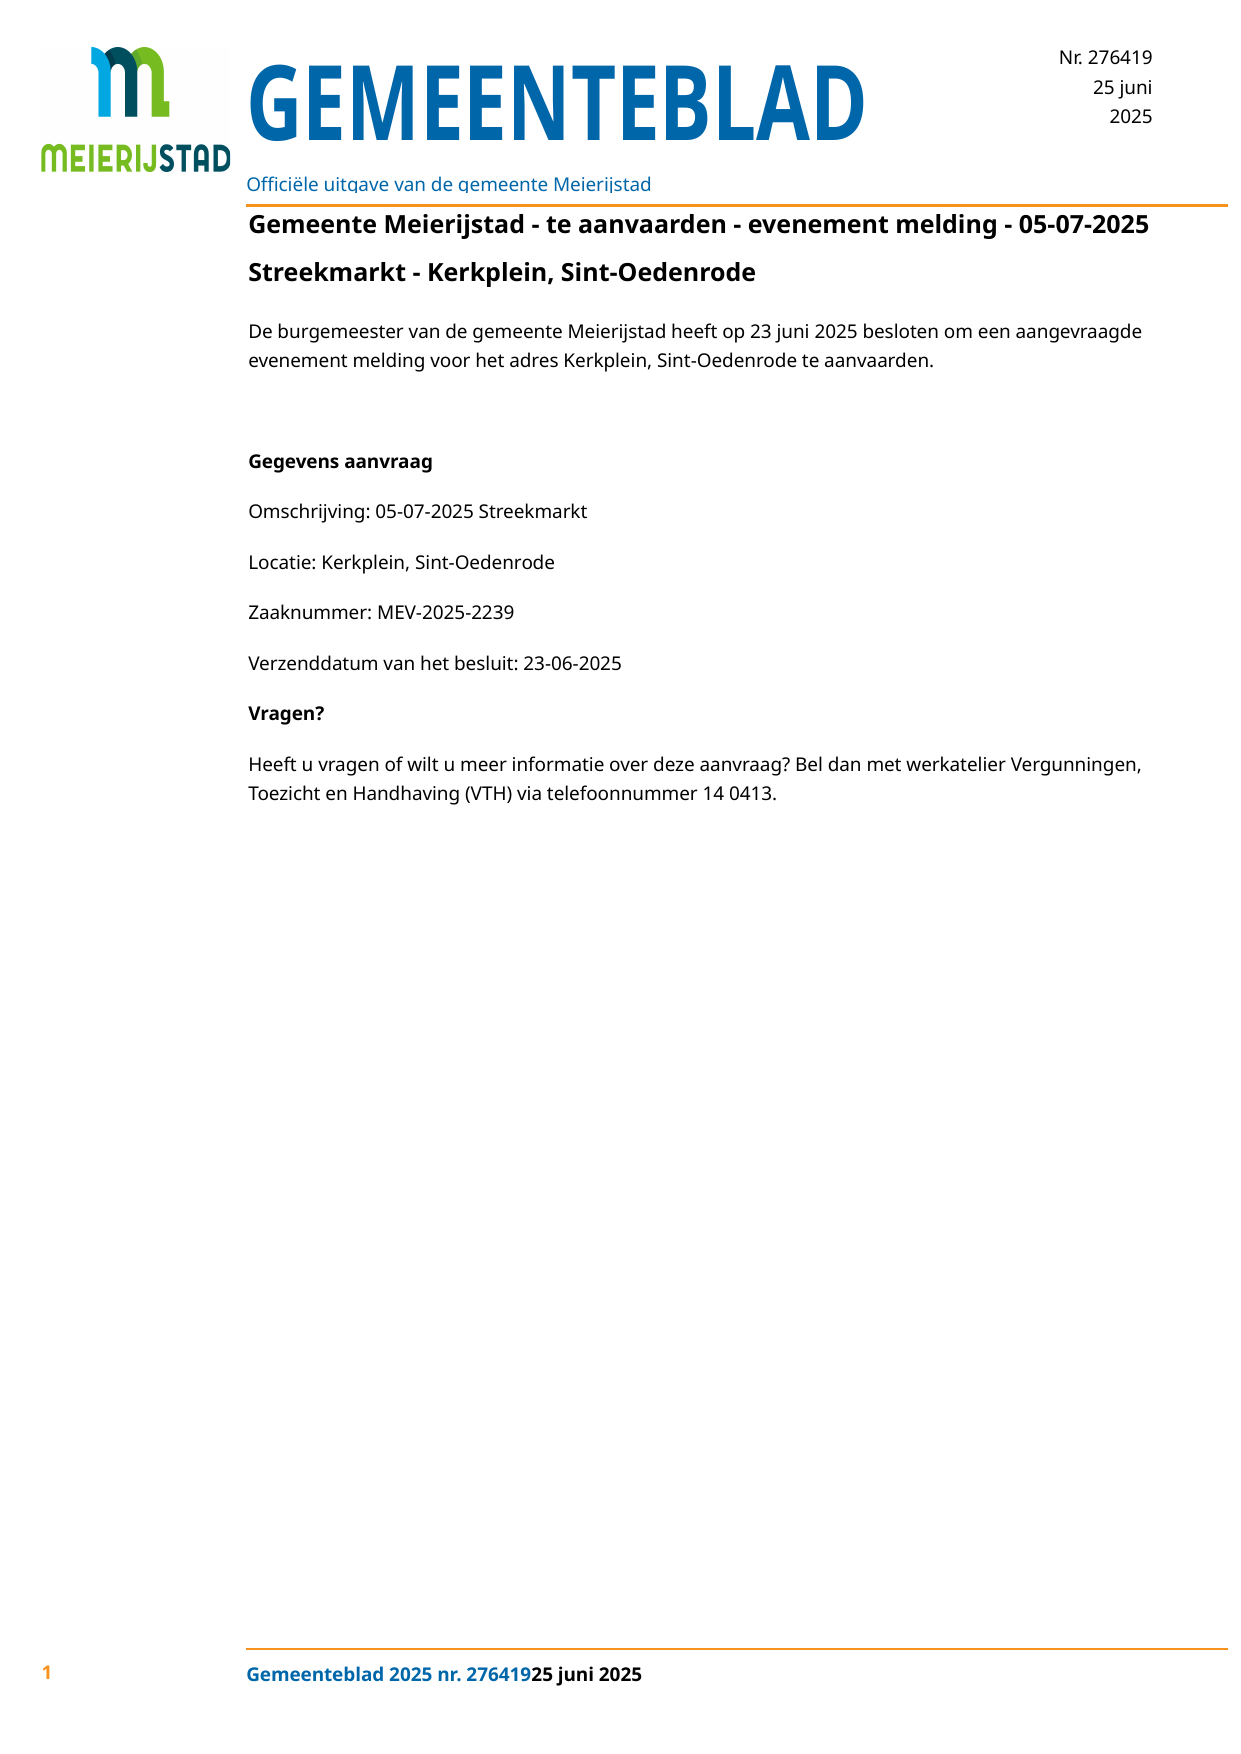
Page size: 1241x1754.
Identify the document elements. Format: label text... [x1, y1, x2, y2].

text Heeft u vragen of wilt u meer informatie over deze aanvraag? Bel dan met werkatelier Vergunningen, Toezicht en Handhaving (VTH) via telefoonnummer 14 0413. [248, 751, 1152, 806]
text De burgemeester van de gemeente Meierijstad heeft op 23 juni 2025 besloten om een aangevraagde evenement melding voor het adres Kerkplein, Sint-Oedenrode te aanvaarden. [248, 318, 1152, 373]
text Locatie: Kerkplein, Sint-Oedenrode [248, 549, 1152, 575]
text Zaaknummer: MEV-2025-2239 [248, 599, 1152, 625]
picture [41, 47, 231, 172]
text Gemeente Meierijstad - te aanvaarden - evenement melding - 05-07-2025 Streekmarkt - Kerkplein, Sint-Oedenrode [248, 207, 1152, 288]
text Gegevens aanvraag [248, 448, 1152, 474]
text Vragen? [248, 700, 1152, 726]
text Verzenddatum van het besluit: 23-06-2025 [248, 650, 1152, 676]
text Omschrijving: 05-07-2025 Streekmarkt [248, 499, 1152, 524]
